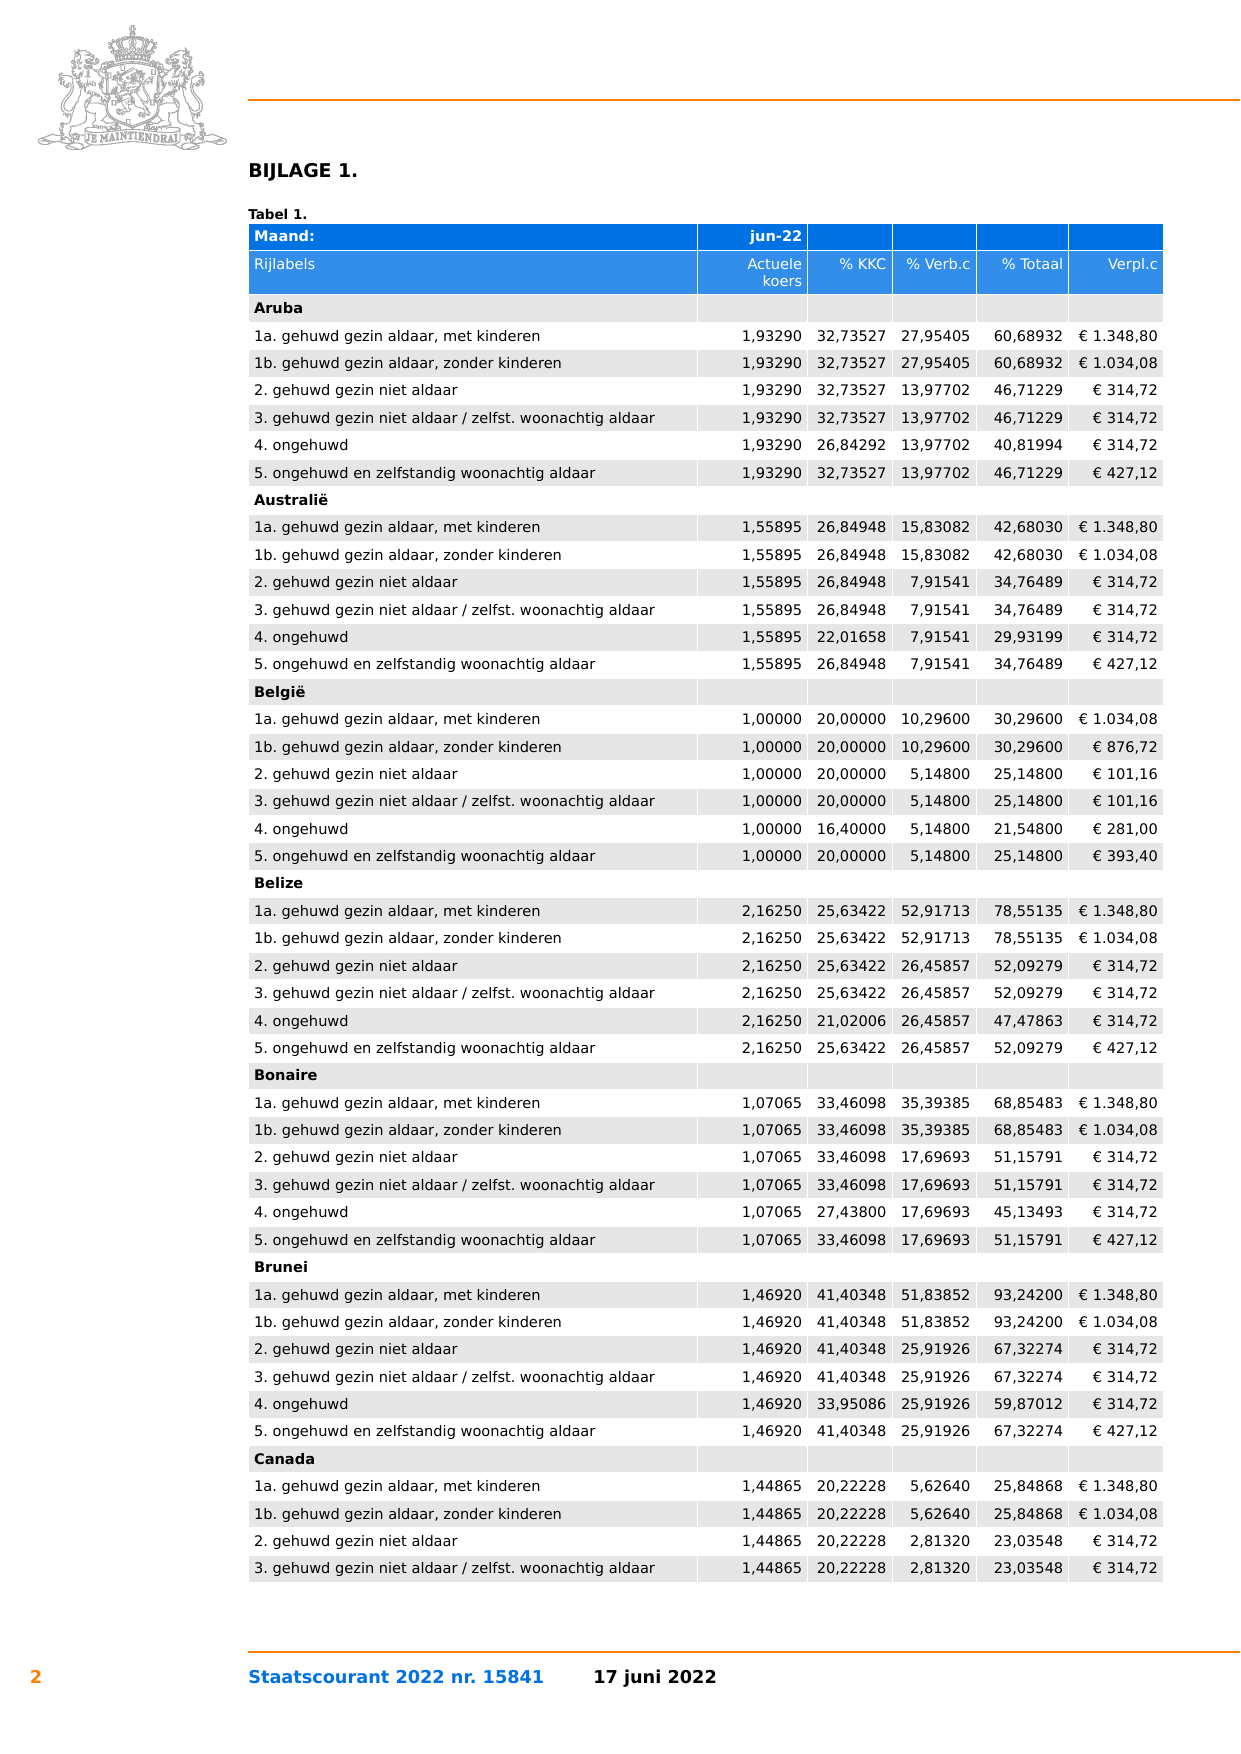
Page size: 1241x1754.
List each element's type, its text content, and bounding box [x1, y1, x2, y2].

table_cell 5,14800 [893, 761, 976, 787]
table_cell 30,29600 [977, 734, 1068, 760]
table_cell 25,63422 [808, 980, 892, 1007]
table_cell 2,16250 [698, 1008, 807, 1034]
table_cell 93,24200 [977, 1282, 1068, 1308]
table_cell 93,24200 [977, 1309, 1068, 1335]
table_cell Australië [249, 487, 697, 513]
table_cell 20,22228 [808, 1474, 892, 1500]
table_cell [1069, 679, 1163, 705]
table_cell 1,44865 [698, 1474, 807, 1500]
table_cell 32,73527 [808, 405, 892, 431]
table_cell 2. gehuwd gezin niet aldaar [249, 1145, 697, 1171]
table_cell € 314,72 [1069, 980, 1163, 1007]
table_cell 26,45857 [893, 1008, 976, 1034]
table_cell 26,84292 [808, 433, 892, 459]
table_cell 1,46920 [698, 1282, 807, 1308]
table_cell 1,46920 [698, 1336, 807, 1363]
table_cell Belize [249, 871, 697, 897]
table_cell [808, 1254, 892, 1281]
table_cell € 1.034,08 [1069, 706, 1163, 733]
table_cell [808, 224, 892, 250]
table_cell 1b. gehuwd gezin aldaar, zonder kinderen [249, 1117, 697, 1144]
table_cell 2. gehuwd gezin niet aldaar [249, 953, 697, 979]
table_cell 1,44865 [698, 1556, 807, 1582]
table_cell 17,69693 [893, 1200, 976, 1226]
table_cell 20,00000 [808, 734, 892, 760]
table_cell 27,43800 [808, 1200, 892, 1226]
table_cell € 314,72 [1069, 624, 1163, 651]
table_cell € 1.034,08 [1069, 1501, 1163, 1527]
table_cell 5,14800 [893, 789, 976, 815]
table_cell 41,40348 [808, 1419, 892, 1445]
table_cell 67,32274 [977, 1336, 1068, 1363]
table_cell 1,07065 [698, 1172, 807, 1198]
table_cell € 314,72 [1069, 1364, 1163, 1390]
table_cell 1,93290 [698, 323, 807, 349]
table_cell 67,32274 [977, 1364, 1068, 1390]
table_cell [698, 871, 807, 897]
table_cell € 314,72 [1069, 1391, 1163, 1418]
table_cell 7,91541 [893, 569, 976, 596]
table_cell 46,71229 [977, 405, 1068, 431]
table_cell 34,76489 [977, 652, 1068, 678]
table_cell [977, 1254, 1068, 1281]
table_cell 52,09279 [977, 953, 1068, 979]
table_cell 46,71229 [977, 378, 1068, 404]
table_cell [1069, 871, 1163, 897]
table_cell 32,73527 [808, 378, 892, 404]
table_cell 4. ongehuwd [249, 624, 697, 651]
table_cell 3. gehuwd gezin niet aldaar / zelfst. woonachtig aldaar [249, 597, 697, 623]
table_cell % Totaal [977, 251, 1068, 294]
table_cell 41,40348 [808, 1282, 892, 1308]
table_cell 25,63422 [808, 898, 892, 924]
table_cell [893, 1063, 976, 1089]
table_cell 16,40000 [808, 816, 892, 842]
table_cell 33,95086 [808, 1391, 892, 1418]
table_cell 1,00000 [698, 761, 807, 787]
table_cell 1b. gehuwd gezin aldaar, zonder kinderen [249, 926, 697, 952]
table_cell 20,00000 [808, 789, 892, 815]
table_cell € 427,12 [1069, 652, 1163, 678]
table_cell 15,83082 [893, 542, 976, 568]
table_cell 13,97702 [893, 378, 976, 404]
table_cell 25,91926 [893, 1391, 976, 1418]
table_cell [1069, 1063, 1163, 1089]
table_cell [1069, 1446, 1163, 1472]
table_cell 13,97702 [893, 405, 976, 431]
table_cell 26,84948 [808, 597, 892, 623]
table_cell % Verb.c [893, 251, 976, 294]
table_cell 4. ongehuwd [249, 816, 697, 842]
table_cell [698, 295, 807, 322]
table_cell 3. gehuwd gezin niet aldaar / zelfst. woonachtig aldaar [249, 980, 697, 1007]
table_cell 41,40348 [808, 1336, 892, 1363]
table_cell € 427,12 [1069, 460, 1163, 486]
table_cell [1069, 1254, 1163, 1281]
table_cell 35,39385 [893, 1117, 976, 1144]
table_cell 32,73527 [808, 350, 892, 377]
table_cell € 314,72 [1069, 1008, 1163, 1034]
table_cell 42,68030 [977, 542, 1068, 568]
table_cell 29,93199 [977, 624, 1068, 651]
table_cell [893, 1254, 976, 1281]
table_cell [808, 487, 892, 513]
table_cell 27,95405 [893, 323, 976, 349]
table_cell 78,55135 [977, 926, 1068, 952]
table_cell 51,15791 [977, 1145, 1068, 1171]
table_cell 60,68932 [977, 323, 1068, 349]
table_cell [893, 295, 976, 322]
table_cell 2. gehuwd gezin niet aldaar [249, 569, 697, 596]
table_cell € 1.348,80 [1069, 1474, 1163, 1500]
table_cell 21,02006 [808, 1008, 892, 1034]
table_cell 1a. gehuwd gezin aldaar, met kinderen [249, 1090, 697, 1116]
table_cell 22,01658 [808, 624, 892, 651]
table_cell 25,14800 [977, 789, 1068, 815]
table_cell 1,00000 [698, 789, 807, 815]
table_cell 59,87012 [977, 1391, 1068, 1418]
table_cell 78,55135 [977, 898, 1068, 924]
table_cell 41,40348 [808, 1364, 892, 1390]
table_cell 1,93290 [698, 460, 807, 486]
table_cell 2. gehuwd gezin niet aldaar [249, 378, 697, 404]
table_cell 1,07065 [698, 1117, 807, 1144]
table_cell 3. gehuwd gezin niet aldaar / zelfst. woonachtig aldaar [249, 789, 697, 815]
table_cell [893, 224, 976, 250]
table_cell 4. ongehuwd [249, 1200, 697, 1226]
table_cell 1,93290 [698, 433, 807, 459]
table_cell [698, 1063, 807, 1089]
table_cell € 314,72 [1069, 1556, 1163, 1582]
table_cell 3. gehuwd gezin niet aldaar / zelfst. woonachtig aldaar [249, 1556, 697, 1582]
table_cell 1,55895 [698, 624, 807, 651]
table_cell 25,84868 [977, 1501, 1068, 1527]
table_cell 52,09279 [977, 980, 1068, 1007]
table_cell 1,46920 [698, 1391, 807, 1418]
table_cell 34,76489 [977, 569, 1068, 596]
table_cell 1,46920 [698, 1419, 807, 1445]
table_cell 68,85483 [977, 1090, 1068, 1116]
table_cell € 101,16 [1069, 789, 1163, 815]
table_cell [977, 679, 1068, 705]
table_cell 25,63422 [808, 953, 892, 979]
table_cell 42,68030 [977, 515, 1068, 541]
table_cell 1,07065 [698, 1227, 807, 1253]
table_cell 67,32274 [977, 1419, 1068, 1445]
table_cell [977, 1446, 1068, 1472]
table_cell 20,00000 [808, 761, 892, 787]
table_cell € 1.348,80 [1069, 323, 1163, 349]
table_cell 23,03548 [977, 1556, 1068, 1582]
table_cell 2. gehuwd gezin niet aldaar [249, 1528, 697, 1554]
table_cell € 314,72 [1069, 433, 1163, 459]
table_cell 51,15791 [977, 1172, 1068, 1198]
table_cell 5. ongehuwd en zelfstandig woonachtig aldaar [249, 1419, 697, 1445]
table_cell Maand: [249, 224, 697, 250]
table_cell [977, 487, 1068, 513]
table_cell 20,00000 [808, 843, 892, 870]
table_cell € 314,72 [1069, 597, 1163, 623]
table_cell 1b. gehuwd gezin aldaar, zonder kinderen [249, 1309, 697, 1335]
table_cell 1a. gehuwd gezin aldaar, met kinderen [249, 706, 697, 733]
table_cell 1,07065 [698, 1200, 807, 1226]
table_cell 25,84868 [977, 1474, 1068, 1500]
table_cell 1,55895 [698, 569, 807, 596]
table_cell € 1.034,08 [1069, 542, 1163, 568]
table_cell € 314,72 [1069, 378, 1163, 404]
table_cell [808, 871, 892, 897]
table_cell [977, 871, 1068, 897]
table_cell € 393,40 [1069, 843, 1163, 870]
table_cell [698, 487, 807, 513]
table_cell 1a. gehuwd gezin aldaar, met kinderen [249, 515, 697, 541]
table_cell € 314,72 [1069, 1200, 1163, 1226]
table_cell 33,46098 [808, 1145, 892, 1171]
table_cell 52,09279 [977, 1035, 1068, 1061]
table_cell 23,03548 [977, 1528, 1068, 1554]
table_cell Actuele koers [698, 251, 807, 294]
table_cell 26,84948 [808, 569, 892, 596]
table_cell 20,22228 [808, 1528, 892, 1554]
table_cell 1,46920 [698, 1309, 807, 1335]
table_cell Brunei [249, 1254, 697, 1281]
table_cell 7,91541 [893, 652, 976, 678]
table_cell 25,14800 [977, 843, 1068, 870]
table_cell 32,73527 [808, 460, 892, 486]
table_cell 33,46098 [808, 1117, 892, 1144]
table_cell 1b. gehuwd gezin aldaar, zonder kinderen [249, 734, 697, 760]
table_cell € 314,72 [1069, 953, 1163, 979]
table_cell [698, 679, 807, 705]
table_cell % KKC [808, 251, 892, 294]
table_cell 2. gehuwd gezin niet aldaar [249, 761, 697, 787]
table_cell 25,63422 [808, 1035, 892, 1061]
table_cell 25,91926 [893, 1336, 976, 1363]
table_cell [698, 1446, 807, 1472]
table_cell 4. ongehuwd [249, 1008, 697, 1034]
table_cell 5. ongehuwd en zelfstandig woonachtig aldaar [249, 1227, 697, 1253]
table_cell 35,39385 [893, 1090, 976, 1116]
table_cell 2,16250 [698, 1035, 807, 1061]
table_cell 1,00000 [698, 816, 807, 842]
table_cell € 427,12 [1069, 1419, 1163, 1445]
table_cell 60,68932 [977, 350, 1068, 377]
table_cell 1b. gehuwd gezin aldaar, zonder kinderen [249, 1501, 697, 1527]
table_cell 26,45857 [893, 980, 976, 1007]
table_cell 34,76489 [977, 597, 1068, 623]
table_cell 33,46098 [808, 1227, 892, 1253]
table_cell 1,07065 [698, 1090, 807, 1116]
table_cell [893, 1446, 976, 1472]
table_cell 1,93290 [698, 350, 807, 377]
table_cell 1,55895 [698, 597, 807, 623]
table_cell Bonaire [249, 1063, 697, 1089]
table_cell 51,83852 [893, 1309, 976, 1335]
table_cell 2,16250 [698, 926, 807, 952]
table_cell [977, 295, 1068, 322]
table_cell 1,44865 [698, 1501, 807, 1527]
table_cell 26,84948 [808, 515, 892, 541]
table_cell 1a. gehuwd gezin aldaar, met kinderen [249, 898, 697, 924]
table_cell 21,54800 [977, 816, 1068, 842]
table_cell 10,29600 [893, 706, 976, 733]
table_cell 13,97702 [893, 460, 976, 486]
table_cell 5,62640 [893, 1474, 976, 1500]
table_cell 5. ongehuwd en zelfstandig woonachtig aldaar [249, 843, 697, 870]
table_cell [977, 224, 1068, 250]
table_cell België [249, 679, 697, 705]
table_cell 27,95405 [893, 350, 976, 377]
table_cell 5. ongehuwd en zelfstandig woonachtig aldaar [249, 652, 697, 678]
table_cell 5. ongehuwd en zelfstandig woonachtig aldaar [249, 460, 697, 486]
table_cell 26,45857 [893, 953, 976, 979]
table_cell 41,40348 [808, 1309, 892, 1335]
table_cell € 314,72 [1069, 1336, 1163, 1363]
table_cell 1,46920 [698, 1364, 807, 1390]
table_cell [893, 487, 976, 513]
table_cell 25,91926 [893, 1364, 976, 1390]
table_cell [808, 1063, 892, 1089]
table_cell 2,81320 [893, 1556, 976, 1582]
table_cell 25,63422 [808, 926, 892, 952]
table_cell [893, 871, 976, 897]
table_cell 20,22228 [808, 1556, 892, 1582]
table_cell € 1.034,08 [1069, 1117, 1163, 1144]
subtitle BIJLAGE 1. [248, 160, 1163, 182]
table_cell Aruba [249, 295, 697, 322]
table_cell 52,91713 [893, 926, 976, 952]
table_cell 52,91713 [893, 898, 976, 924]
table_cell 17,69693 [893, 1145, 976, 1171]
table_cell € 1.034,08 [1069, 1309, 1163, 1335]
table_cell 45,13493 [977, 1200, 1068, 1226]
table_cell 47,47863 [977, 1008, 1068, 1034]
table_cell 32,73527 [808, 323, 892, 349]
table_cell € 314,72 [1069, 1528, 1163, 1554]
table_cell 13,97702 [893, 433, 976, 459]
table_cell 1,00000 [698, 843, 807, 870]
table_cell 20,22228 [808, 1501, 892, 1527]
table_cell 2,16250 [698, 898, 807, 924]
table_cell 1,55895 [698, 515, 807, 541]
table_cell 1,07065 [698, 1145, 807, 1171]
table_cell [808, 1446, 892, 1472]
table_cell € 281,00 [1069, 816, 1163, 842]
table_cell 3. gehuwd gezin niet aldaar / zelfst. woonachtig aldaar [249, 1364, 697, 1390]
table_cell € 101,16 [1069, 761, 1163, 787]
table_cell 1,44865 [698, 1528, 807, 1554]
table_cell € 314,72 [1069, 569, 1163, 596]
table_cell [1069, 487, 1163, 513]
table_cell € 1.348,80 [1069, 1090, 1163, 1116]
table_cell 1b. gehuwd gezin aldaar, zonder kinderen [249, 542, 697, 568]
table_cell 2,81320 [893, 1528, 976, 1554]
table_cell 5,14800 [893, 843, 976, 870]
table_cell € 1.034,08 [1069, 350, 1163, 377]
table_cell € 1.034,08 [1069, 926, 1163, 952]
table_cell € 314,72 [1069, 405, 1163, 431]
table_cell 5. ongehuwd en zelfstandig woonachtig aldaar [249, 1035, 697, 1061]
table_cell € 876,72 [1069, 734, 1163, 760]
table_header Tabel 1. [248, 207, 1163, 223]
table_cell 5,62640 [893, 1501, 976, 1527]
table_cell 3. gehuwd gezin niet aldaar / zelfst. woonachtig aldaar [249, 1172, 697, 1198]
table_cell 4. ongehuwd [249, 433, 697, 459]
table_cell € 1.348,80 [1069, 898, 1163, 924]
table_cell 7,91541 [893, 597, 976, 623]
table_cell [893, 679, 976, 705]
table_cell 1,00000 [698, 734, 807, 760]
table_cell 30,29600 [977, 706, 1068, 733]
table_cell 25,91926 [893, 1419, 976, 1445]
table_cell 40,81994 [977, 433, 1068, 459]
table_cell 2,16250 [698, 980, 807, 1007]
table_cell 1,00000 [698, 706, 807, 733]
table_cell jun-22 [698, 224, 807, 250]
table_cell 46,71229 [977, 460, 1068, 486]
table_cell 1,93290 [698, 405, 807, 431]
table_cell [808, 295, 892, 322]
table_cell [977, 1063, 1068, 1089]
table_cell 26,45857 [893, 1035, 976, 1061]
table_cell 68,85483 [977, 1117, 1068, 1144]
table_cell [1069, 224, 1163, 250]
table_cell 26,84948 [808, 652, 892, 678]
table_cell € 1.348,80 [1069, 1282, 1163, 1308]
table_cell 10,29600 [893, 734, 976, 760]
table_cell [698, 1254, 807, 1281]
table_cell 20,00000 [808, 706, 892, 733]
table_cell € 427,12 [1069, 1035, 1163, 1061]
table_cell 7,91541 [893, 624, 976, 651]
table_cell € 314,72 [1069, 1172, 1163, 1198]
table_cell Rijlabels [249, 251, 697, 294]
table_cell 1a. gehuwd gezin aldaar, met kinderen [249, 1282, 697, 1308]
table_cell [1069, 295, 1163, 322]
table_cell 1a. gehuwd gezin aldaar, met kinderen [249, 1474, 697, 1500]
table_cell € 314,72 [1069, 1145, 1163, 1171]
table_cell 51,15791 [977, 1227, 1068, 1253]
table_cell € 427,12 [1069, 1227, 1163, 1253]
table_cell Canada [249, 1446, 697, 1472]
table_cell 17,69693 [893, 1172, 976, 1198]
table_cell 5,14800 [893, 816, 976, 842]
table_cell 17,69693 [893, 1227, 976, 1253]
table_cell Verpl.c [1069, 251, 1163, 294]
table_cell [808, 679, 892, 705]
table_cell 4. ongehuwd [249, 1391, 697, 1418]
table_cell 25,14800 [977, 761, 1068, 787]
table_cell 51,83852 [893, 1282, 976, 1308]
table_cell 1a. gehuwd gezin aldaar, met kinderen [249, 323, 697, 349]
table_cell 26,84948 [808, 542, 892, 568]
table_cell 15,83082 [893, 515, 976, 541]
table_cell € 1.348,80 [1069, 515, 1163, 541]
table_cell 3. gehuwd gezin niet aldaar / zelfst. woonachtig aldaar [249, 405, 697, 431]
table_cell 1b. gehuwd gezin aldaar, zonder kinderen [249, 350, 697, 377]
table_cell 33,46098 [808, 1172, 892, 1198]
table_cell 1,55895 [698, 652, 807, 678]
table_cell 1,55895 [698, 542, 807, 568]
table_cell 2. gehuwd gezin niet aldaar [249, 1336, 697, 1363]
picture [38, 25, 227, 150]
table_cell 1,93290 [698, 378, 807, 404]
table_cell 2,16250 [698, 953, 807, 979]
table_cell 33,46098 [808, 1090, 892, 1116]
